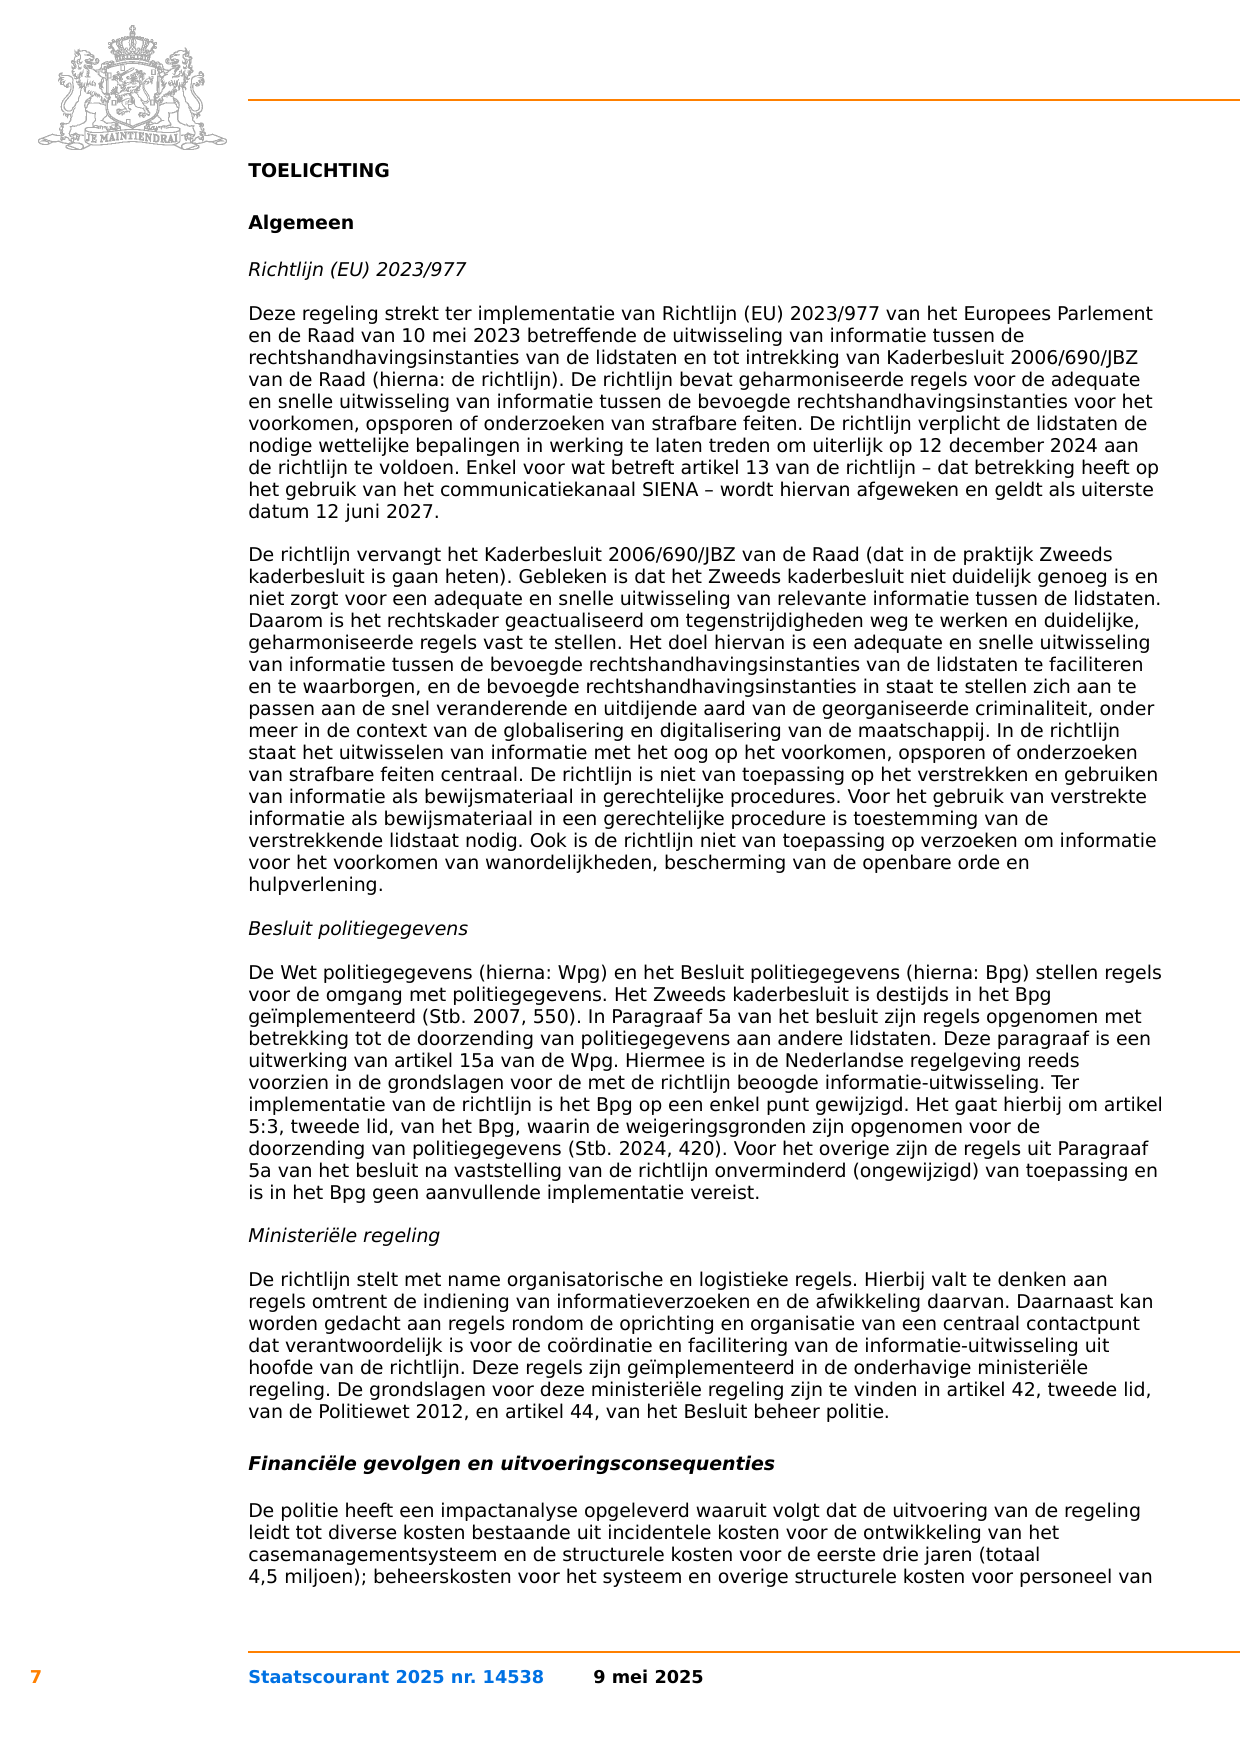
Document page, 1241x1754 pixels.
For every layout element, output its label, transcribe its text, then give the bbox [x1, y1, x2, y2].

text De richtlijn vervangt het Kaderbesluit 2006/690/JBZ van de Raad (dat in de praktijk Zweeds kaderbesluit is gaan heten). Gebleken is dat het Zweeds kaderbesluit niet duidelijk genoeg is en niet zorgt voor een adequate en snelle uitwisseling van relevante informatie tussen de lidstaten. Daarom is het rechtskader geactualiseerd om tegenstrijdigheden weg te werken en duidelijke, geharmoniseerde regels vast te stellen. Het doel hiervan is een adequate en snelle uitwisseling van informatie tussen de bevoegde rechtshandhavingsinstanties van de lidstaten te faciliteren en te waarborgen, en de bevoegde rechtshandhavingsinstanties in staat te stellen zich aan te passen aan de snel veranderende en uitdijende aard van de georganiseerde criminaliteit, onder meer in de context van de globalisering en digitalisering van de maatschappij. In de richtlijn staat het uitwisselen van informatie met het oog op het voorkomen, opsporen of onderzoeken van strafbare feiten centraal. De richtlijn is niet van toepassing op het verstrekken en gebruiken van informatie als bewijsmateriaal in gerechtelijke procedures. Voor het gebruik van verstrekte informatie als bewijsmateriaal in een gerechtelijke procedure is toestemming van de verstrekkende lidstaat nodig. Ook is de richtlijn niet van toepassing op verzoeken om informatie voor het voorkomen van wanordelijkheden, bescherming van de openbare orde en hulpverlening. [248, 544, 1163, 896]
subtitle Algemeen [248, 212, 1163, 234]
text De politie heeft een impactanalyse opgeleverd waaruit volgt dat de uitvoering van de regeling leidt tot diverse kosten bestaande uit incidentele kosten voor de ontwikkeling van het casemanagementsysteem en de structurele kosten voor de eerste drie jaren (totaal 4,5 miljoen); beheerskosten voor het systeem en overige structurele kosten voor personeel van [248, 1500, 1163, 1588]
picture [38, 25, 227, 150]
subtitle Financiële gevolgen en uitvoeringsconsequenties [248, 1453, 1163, 1475]
subtitle Richtlijn (EU) 2023/977 [248, 259, 1163, 281]
subtitle Ministeriële regeling [248, 1225, 1163, 1247]
subtitle TOELICHTING [248, 160, 1163, 182]
subtitle Besluit politiegegevens [248, 918, 1163, 940]
text Deze regeling strekt ter implementatie van Richtlijn (EU) 2023/977 van het Europees Parlement en de Raad van 10 mei 2023 betreffende de uitwisseling van informatie tussen de rechtshandhavingsinstanties van de lidstaten en tot intrekking van Kaderbesluit 2006/690/JBZ van de Raad (hierna: de richtlijn). De richtlijn bevat geharmoniseerde regels voor de adequate en snelle uitwisseling van informatie tussen de bevoegde rechtshandhavingsinstanties voor het voorkomen, opsporen of onderzoeken van strafbare feiten. De richtlijn verplicht de lidstaten de nodige wettelijke bepalingen in werking te laten treden om uiterlijk op 12 december 2024 aan de richtlijn te voldoen. Enkel voor wat betreft artikel 13 van de richtlijn – dat betrekking heeft op het gebruik van het communicatiekanaal SIENA – wordt hiervan afgeweken en geldt als uiterste datum 12 juni 2027. [248, 303, 1163, 522]
text De richtlijn stelt met name organisatorische en logistieke regels. Hierbij valt te denken aan regels omtrent de indiening van informatieverzoeken en de afwikkeling daarvan. Daarnaast kan worden gedacht aan regels rondom de oprichting en organisatie van een centraal contactpunt dat verantwoordelijk is voor de coördinatie en facilitering van de informatie-uitwisseling uit hoofde van de richtlijn. Deze regels zijn geïmplementeerd in de onderhavige ministeriële regeling. De grondslagen voor deze ministeriële regeling zijn te vinden in artikel 42, tweede lid, van de Politiewet 2012, en artikel 44, van het Besluit beheer politie. [248, 1269, 1163, 1423]
text De Wet politiegegevens (hierna: Wpg) en het Besluit politiegegevens (hierna: Bpg) stellen regels voor de omgang met politiegegevens. Het Zweeds kaderbesluit is destijds in het Bpg geïmplementeerd (Stb. 2007, 550). In Paragraaf 5a van het besluit zijn regels opgenomen met betrekking tot de doorzending van politiegegevens aan andere lidstaten. Deze paragraaf is een uitwerking van artikel 15a van de Wpg. Hiermee is in de Nederlandse regelgeving reeds voorzien in de grondslagen voor de met de richtlijn beoogde informatie-uitwisseling. Ter implementatie van de richtlijn is het Bpg op een enkel punt gewijzigd. Het gaat hierbij om artikel 5:3, tweede lid, van het Bpg, waarin de weigeringsgronden zijn opgenomen voor de doorzending van politiegegevens (Stb. 2024, 420). Voor het overige zijn de regels uit Paragraaf 5a van het besluit na vaststelling van de richtlijn onverminderd (ongewijzigd) van toepassing en is in het Bpg geen aanvullende implementatie vereist. [248, 962, 1163, 1203]
